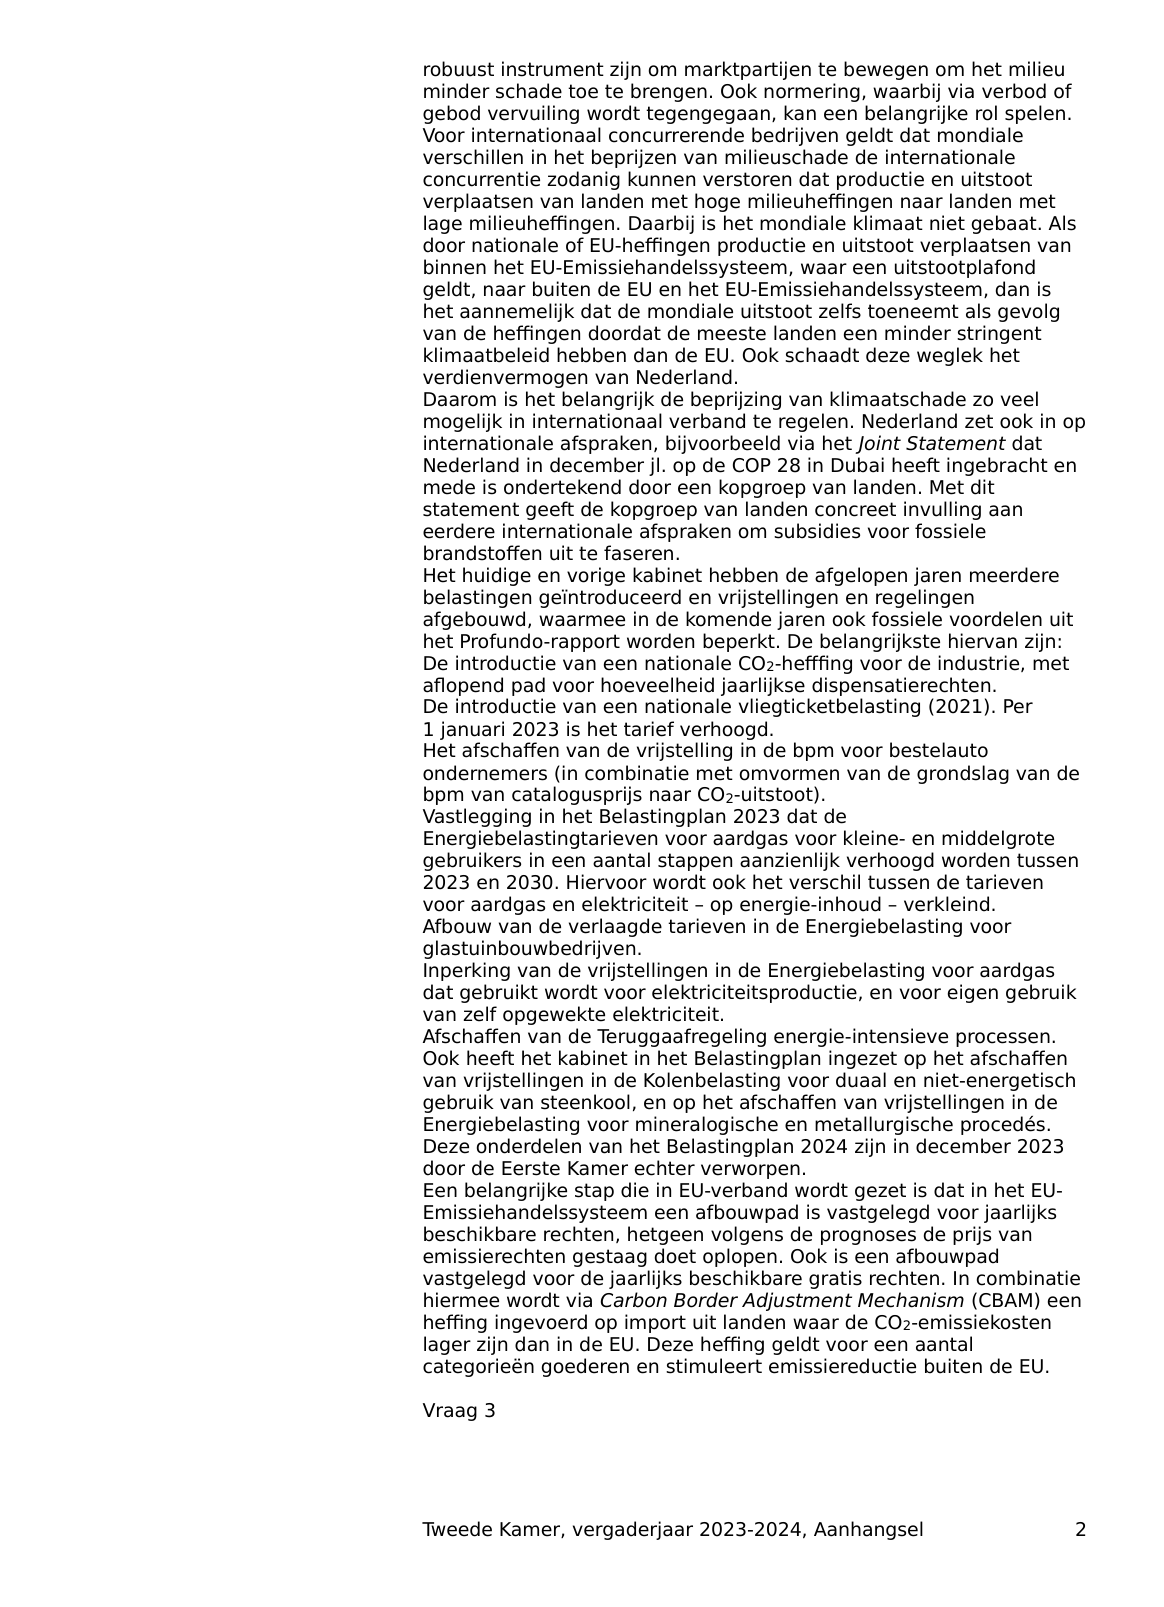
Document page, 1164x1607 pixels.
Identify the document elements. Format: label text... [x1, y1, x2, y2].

text Ook heeft het kabinet in het Belastingplan ingezet op het afschaffen van vrijstellingen in de Kolenbelasting voor duaal en niet-energetisch gebruik van steenkool, en op het afschaffen van vrijstellingen in de Energiebelasting voor mineralogische en metallurgische procedés. Deze onderdelen van het Belastingplan 2024 zijn in december 2023 door de Eerste Kamer echter verworpen. [422, 1048, 1087, 1180]
text Inperking van de vrijstellingen in de Energiebelasting voor aardgas dat gebruikt wordt voor elektriciteitsproductie, en voor eigen gebruik van zelf opgewekte elektriciteit. [422, 960, 1087, 1026]
text Afbouw van de verlaagde tarieven in de Energiebelasting voor glastuinbouwbedrijven. [422, 916, 1087, 960]
text Het huidige en vorige kabinet hebben de afgelopen jaren meerdere belastingen geïntroduceerd en vrijstellingen en regelingen afgebouwd, waarmee in de komende jaren ook fossiele voordelen uit het Profundo-rapport worden beperkt. De belangrijkste hiervan zijn: [422, 564, 1087, 652]
text Afschaffen van de Teruggaafregeling energie-intensieve processen. [422, 1026, 1087, 1048]
text De introductie van een nationale vliegticketbelasting (2021). Per 1 januari 2023 is het tarief verhoogd. [422, 696, 1087, 740]
text Daarom is het belangrijk de beprijzing van klimaatschade zo veel mogelijk in internationaal verband te regelen. Nederland zet ook in op internationale afspraken, bijvoorbeeld via het Joint Statement dat Nederland in december jl. op de COP 28 in Dubai heeft ingebracht en mede is ondertekend door een kopgroep van landen. Met dit statement geeft de kopgroep van landen concreet invulling aan eerdere internationale afspraken om subsidies voor fossiele brandstoffen uit te faseren. [422, 389, 1087, 564]
text Vastlegging in het Belastingplan 2023 dat de Energiebelastingtarieven voor aardgas voor kleine- en middelgrote gebruikers in een aantal stappen aanzienlijk verhoogd worden tussen 2023 en 2030. Hiervoor wordt ook het verschil tussen de tarieven voor aardgas en elektriciteit – op energie-inhoud – verkleind. [422, 806, 1087, 916]
text Vraag 3 [422, 1400, 1087, 1422]
text Een belangrijke stap die in EU-verband wordt gezet is dat in het EU-Emissiehandelssysteem een afbouwpad is vastgelegd voor jaarlijks beschikbare rechten, hetgeen volgens de prognoses de prijs van emissierechten gestaag doet oplopen. Ook is een afbouwpad vastgelegd voor de jaarlijks beschikbare gratis rechten. In combinatie hiermee wordt via Carbon Border Adjustment Mechanism (CBAM) een heffing ingevoerd op import uit landen waar de CO2-emissiekosten lager zijn dan in de EU. Deze heffing geldt voor een aantal categorieën goederen en stimuleert emissiereductie buiten de EU. [422, 1180, 1087, 1378]
text robuust instrument zijn om marktpartijen te bewegen om het milieu minder schade toe te brengen. Ook normering, waarbij via verbod of gebod vervuiling wordt tegengegaan, kan een belangrijke rol spelen. [422, 59, 1087, 125]
text Het afschaffen van de vrijstelling in de bpm voor bestelauto ondernemers (in combinatie met omvormen van de grondslag van de bpm van catalogusprijs naar CO2-uitstoot). [422, 740, 1087, 806]
text De introductie van een nationale CO2-hefffing voor de industrie, met aflopend pad voor hoeveelheid jaarlijkse dispensatierechten. [422, 652, 1087, 696]
text Voor internationaal concurrerende bedrijven geldt dat mondiale verschillen in het beprijzen van milieuschade de internationale concurrentie zodanig kunnen verstoren dat productie en uitstoot verplaatsen van landen met hoge milieuheffingen naar landen met lage milieuheffingen. Daarbij is het mondiale klimaat niet gebaat. Als door nationale of EU-heffingen productie en uitstoot verplaatsen van binnen het EU-Emissiehandelssysteem, waar een uitstootplafond geldt, naar buiten de EU en het EU-Emissiehandelssysteem, dan is het aannemelijk dat de mondiale uitstoot zelfs toeneemt als gevolg van de heffingen doordat de meeste landen een minder stringent klimaatbeleid hebben dan de EU. Ook schaadt deze weglek het verdienvermogen van Nederland. [422, 125, 1087, 389]
